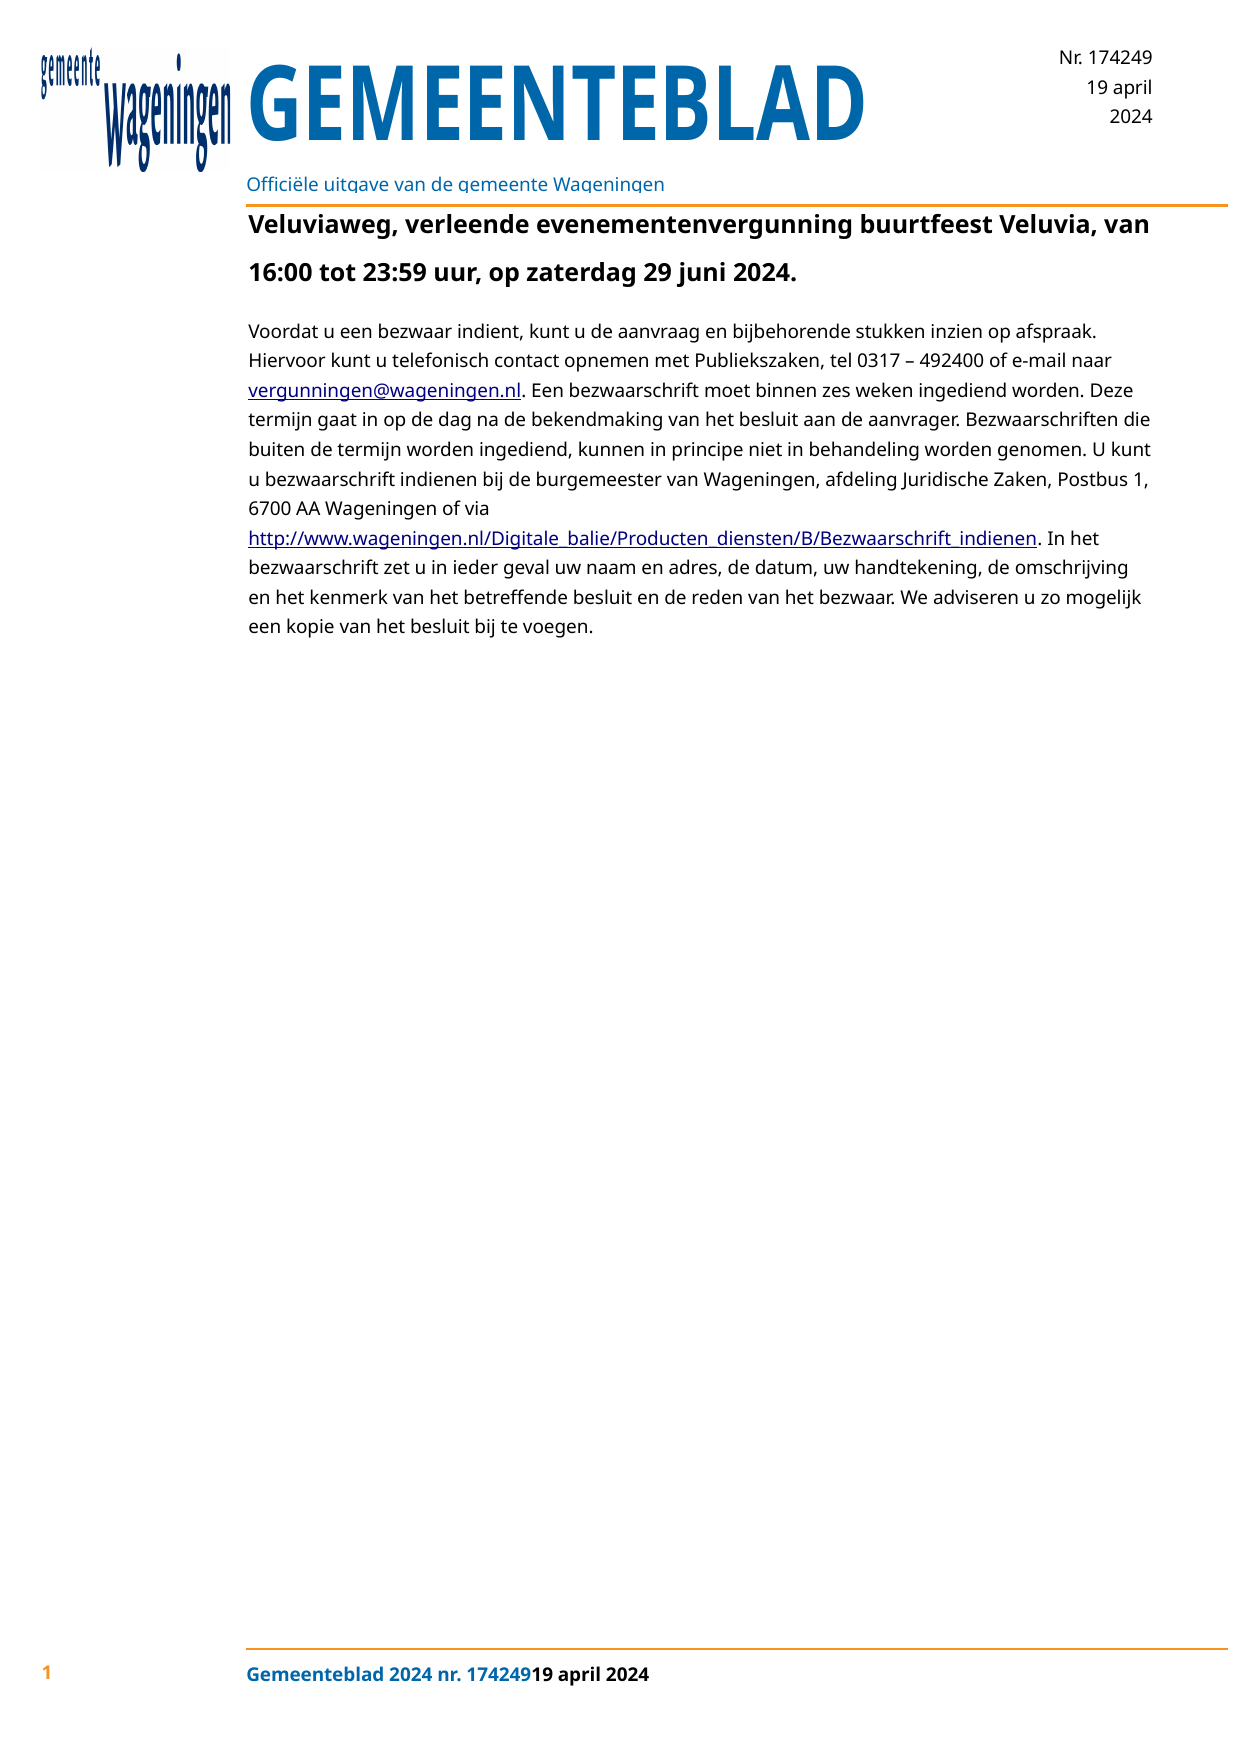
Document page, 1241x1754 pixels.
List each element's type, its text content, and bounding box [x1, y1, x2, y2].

picture [41, 47, 231, 172]
text Veluviaweg, verleende evenementenvergunning buurtfeest Veluvia, van 16:00 tot 23:59 uur, op zaterdag 29 juni 2024. [248, 207, 1152, 288]
text Voordat u een bezwaar indient, kunt u de aanvraag en bijbehorende stukken inzien op afspraak. Hiervoor kunt u telefonisch contact opnemen met Publiekszaken, tel 0317 – 492400 of e-mail naar vergunningen@wageningen.nl. Een bezwaarschrift moet binnen zes weken ingediend worden. Deze termijn gaat in op de dag na de bekendmaking van het besluit aan de aanvrager. Bezwaarschriften die buiten de termijn worden ingediend, kunnen in principe niet in behandeling worden genomen. U kunt u bezwaarschrift indienen bij de burgemeester van Wageningen, afdeling Juridische Zaken, Postbus 1, 6700 AA Wageningen of via http://www.wageningen.nl/Digitale_balie/Producten_diensten/B/Bezwaarschrift_indienen. In het bezwaarschrift zet u in ieder geval uw naam en adres, de datum, uw handtekening, de omschrijving en het kenmerk van het betreffende besluit en de reden van het bezwaar. We adviseren u zo mogelijk een kopie van het besluit bij te voegen. [248, 318, 1152, 639]
